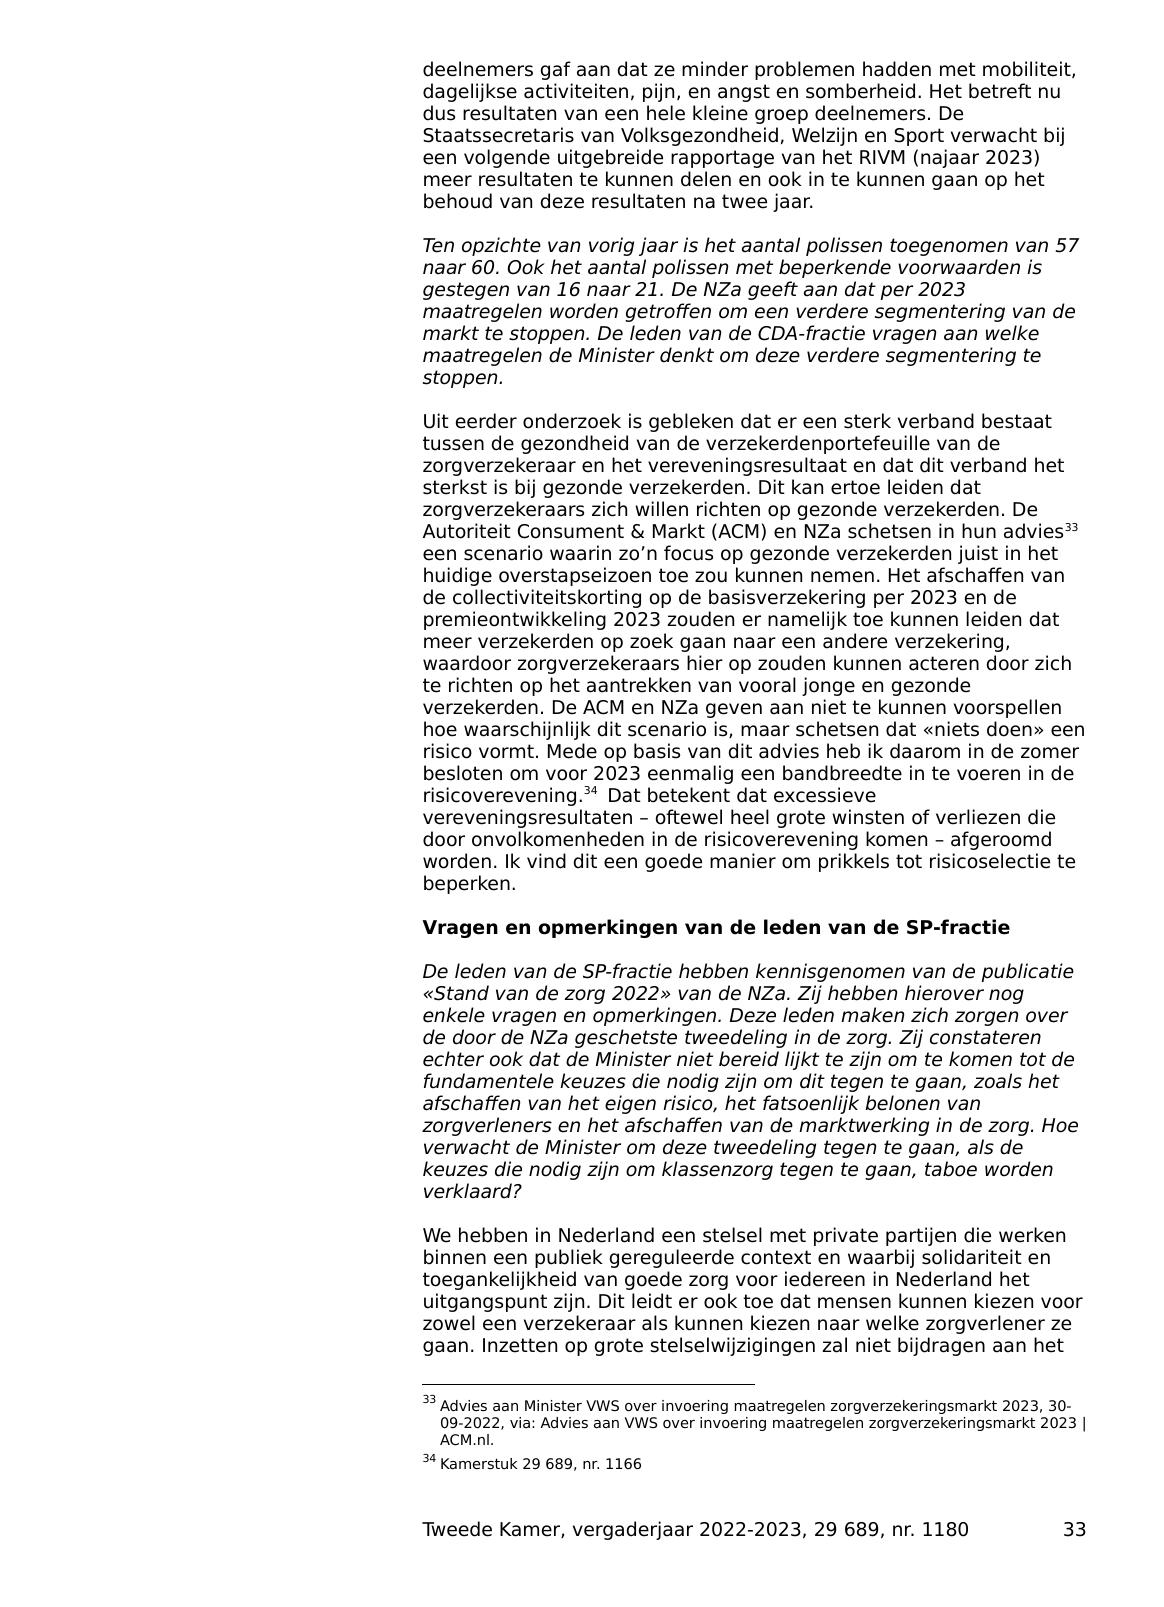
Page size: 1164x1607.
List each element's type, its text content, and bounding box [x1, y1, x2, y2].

text We hebben in Nederland een stelsel met private partijen die werken binnen een publiek gereguleerde context en waarbij solidariteit en toegankelijkheid van goede zorg voor iedereen in Nederland het uitgangspunt zijn. Dit leidt er ook toe dat mensen kunnen kiezen voor zowel een verzekeraar als kunnen kiezen naar welke zorgverlener ze gaan. Inzetten op grote stelselwijzigingen zal niet bijdragen aan het [422, 1225, 1087, 1357]
text Advies aan Minister VWS over invoering maatregelen zorgverzekeringsmarkt 2023, 30-09-2022, via: Advies aan VWS over invoering maatregelen zorgverzekeringsmarkt 2023 | ACM.nl. [422, 1393, 1087, 1449]
subtitle Vragen en opmerkingen van de leden van de SP-fractie [422, 917, 1087, 939]
text deelnemers gaf aan dat ze minder problemen hadden met mobiliteit, dagelijkse activiteiten, pijn, en angst en somberheid. Het betreft nu dus resultaten van een hele kleine groep deelnemers. De Staatssecretaris van Volksgezondheid, Welzijn en Sport verwacht bij een volgende uitgebreide rapportage van het RIVM (najaar 2023) meer resultaten te kunnen delen en ook in te kunnen gaan op het behoud van deze resultaten na twee jaar. [422, 59, 1087, 213]
text Ten opzichte van vorig jaar is het aantal polissen toegenomen van 57 naar 60. Ook het aantal polissen met beperkende voorwaarden is gestegen van 16 naar 21. De NZa geeft aan dat per 2023 maatregelen worden getroffen om een verdere segmentering van de markt te stoppen. De leden van de CDA-fractie vragen aan welke maatregelen de Minister denkt om deze verdere segmentering te stoppen. [422, 235, 1087, 389]
text De leden van de SP-fractie hebben kennisgenomen van de publicatie «Stand van de zorg 2022» van de NZa. Zij hebben hierover nog enkele vragen en opmerkingen. Deze leden maken zich zorgen over de door de NZa geschetste tweedeling in de zorg. Zij constateren echter ook dat de Minister niet bereid lijkt te zijn om te komen tot de fundamentele keuzes die nodig zijn om dit tegen te gaan, zoals het afschaffen van het eigen risico, het fatsoenlijk belonen van zorgverleners en het afschaffen van de marktwerking in de zorg. Hoe verwacht de Minister om deze tweedeling tegen te gaan, als de keuzes die nodig zijn om klassenzorg tegen te gaan, taboe worden verklaard? [422, 961, 1087, 1203]
text Uit eerder onderzoek is gebleken dat er een sterk verband bestaat tussen de gezondheid van de verzekerdenportefeuille van de zorgverzekeraar en het vereveningsresultaat en dat dit verband het sterkst is bij gezonde verzekerden. Dit kan ertoe leiden dat zorgverzekeraars zich willen richten op gezonde verzekerden. De Autoriteit Consument & Markt (ACM) en NZa schetsen in hun advies een scenario waarin zo’n focus op gezonde verzekerden juist in het huidige overstapseizoen toe zou kunnen nemen. Het afschaffen van de collectiviteitskorting op de basisverzekering per 2023 en de premieontwikkeling 2023 zouden er namelijk toe kunnen leiden dat meer verzekerden op zoek gaan naar een andere verzekering, waardoor zorgverzekeraars hier op zouden kunnen acteren door zich te richten op het aantrekken van vooral jonge en gezonde verzekerden. De ACM en NZa geven aan niet te kunnen voorspellen hoe waarschijnlijk dit scenario is, maar schetsen dat «niets doen» een risico vormt. Mede op basis van dit advies heb ik daarom in de zomer besloten om voor 2023 eenmalig een bandbreedte in te voeren in de risicoverevening. Dat betekent dat excessieve vereveningsresultaten – oftewel heel grote winsten of verliezen die door onvolkomenheden in de risicoverevening komen – afgeroomd worden. Ik vind dit een goede manier om prikkels tot risicoselectie te beperken. [422, 411, 1087, 895]
text Kamerstuk 29 689, nr. 1166 [422, 1452, 1087, 1474]
